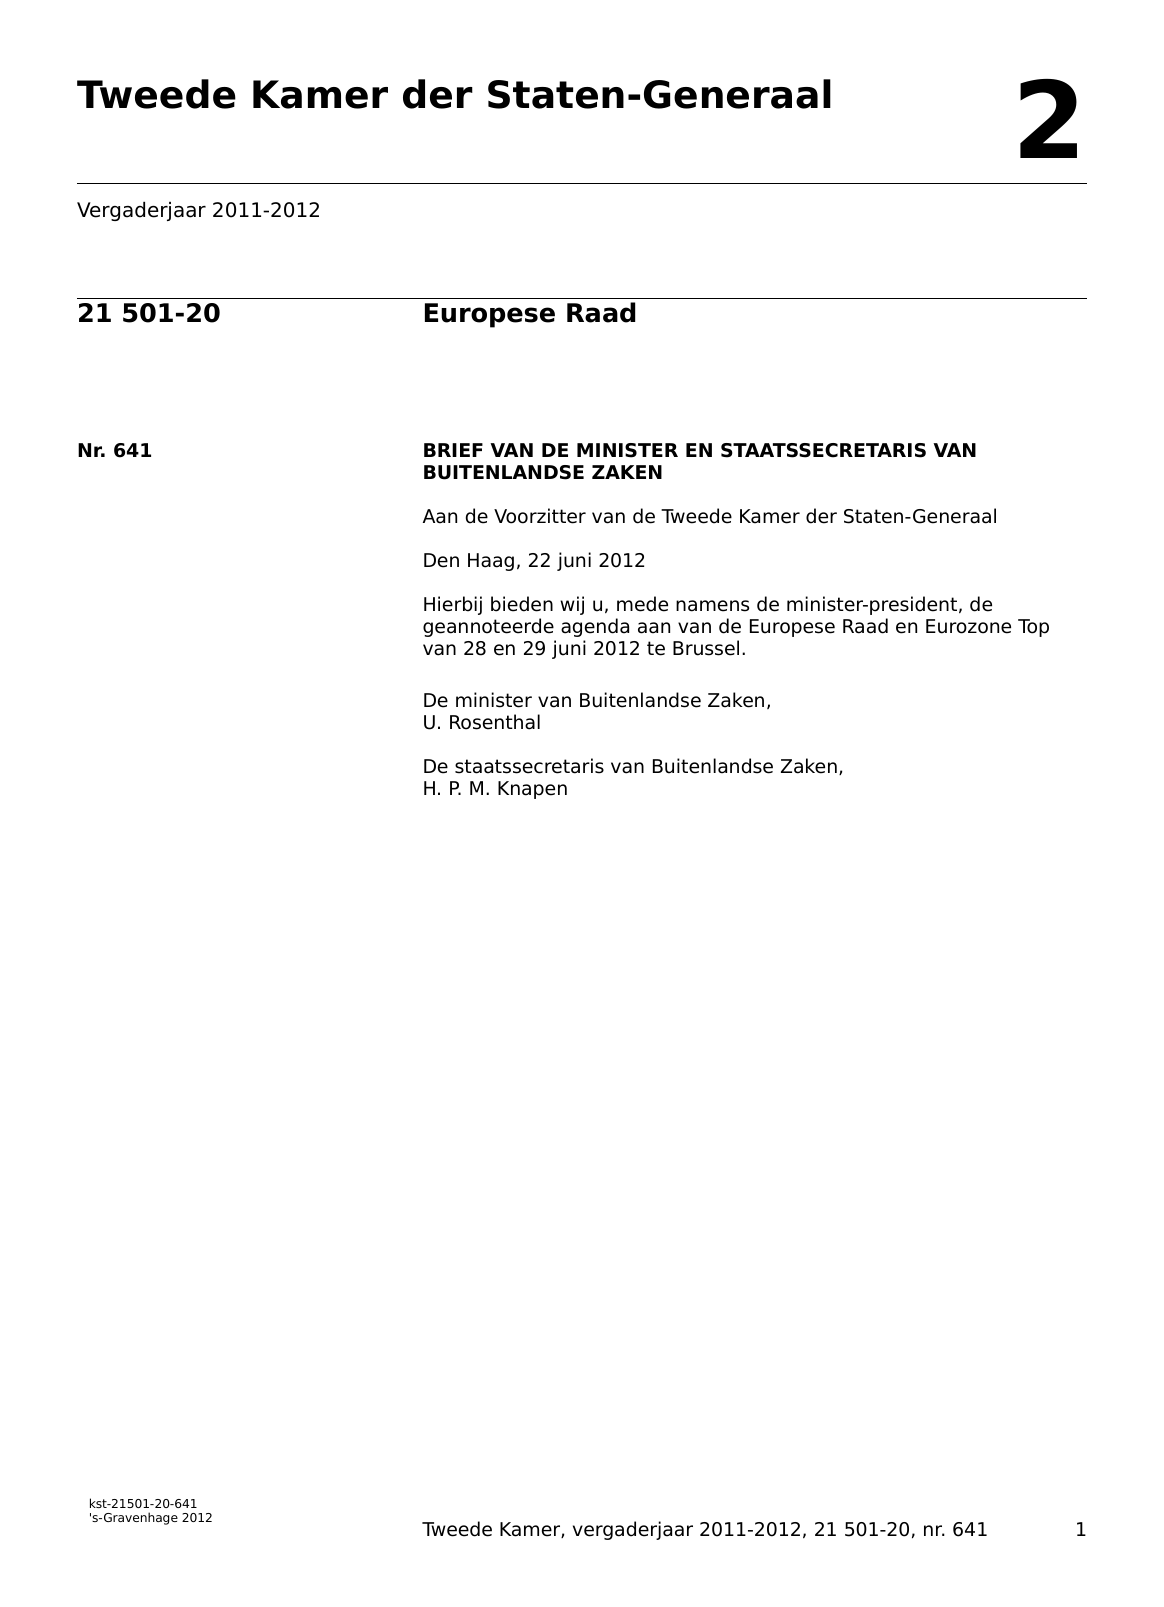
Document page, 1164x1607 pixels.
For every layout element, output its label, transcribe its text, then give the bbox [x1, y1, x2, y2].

text De staatssecretaris van Buitenlandse Zaken, H. P. M. Knapen [422, 756, 1087, 800]
table_cell Vergaderjaar 2011-2012 [77, 184, 1087, 298]
table_header Tweede Kamer der Staten-Generaal [77, 59, 886, 183]
table_header 2 [886, 59, 1087, 183]
subtitle 21 501-20 Europese Raad [77, 299, 1087, 329]
text 's-Gravenhage 2012 [88, 1511, 323, 1525]
text De minister van Buitenlandse Zaken, U. Rosenthal [422, 690, 1087, 734]
text Den Haag, 22 juni 2012 [422, 550, 1087, 572]
text kst-21501-20-641 [88, 1497, 323, 1511]
text Aan de Voorzitter van de Tweede Kamer der Staten-Generaal [422, 506, 1087, 528]
text Hierbij bieden wij u, mede namens de minister-president, de geannoteerde agenda aan van de Europese Raad en Eurozone Top van 28 en 29 juni 2012 te Brussel. [422, 594, 1087, 660]
subtitle Nr. 641 BRIEF VAN DE MINISTER EN STAATSSECRETARIS VAN BUITENLANDSE ZAKEN [77, 440, 1087, 484]
